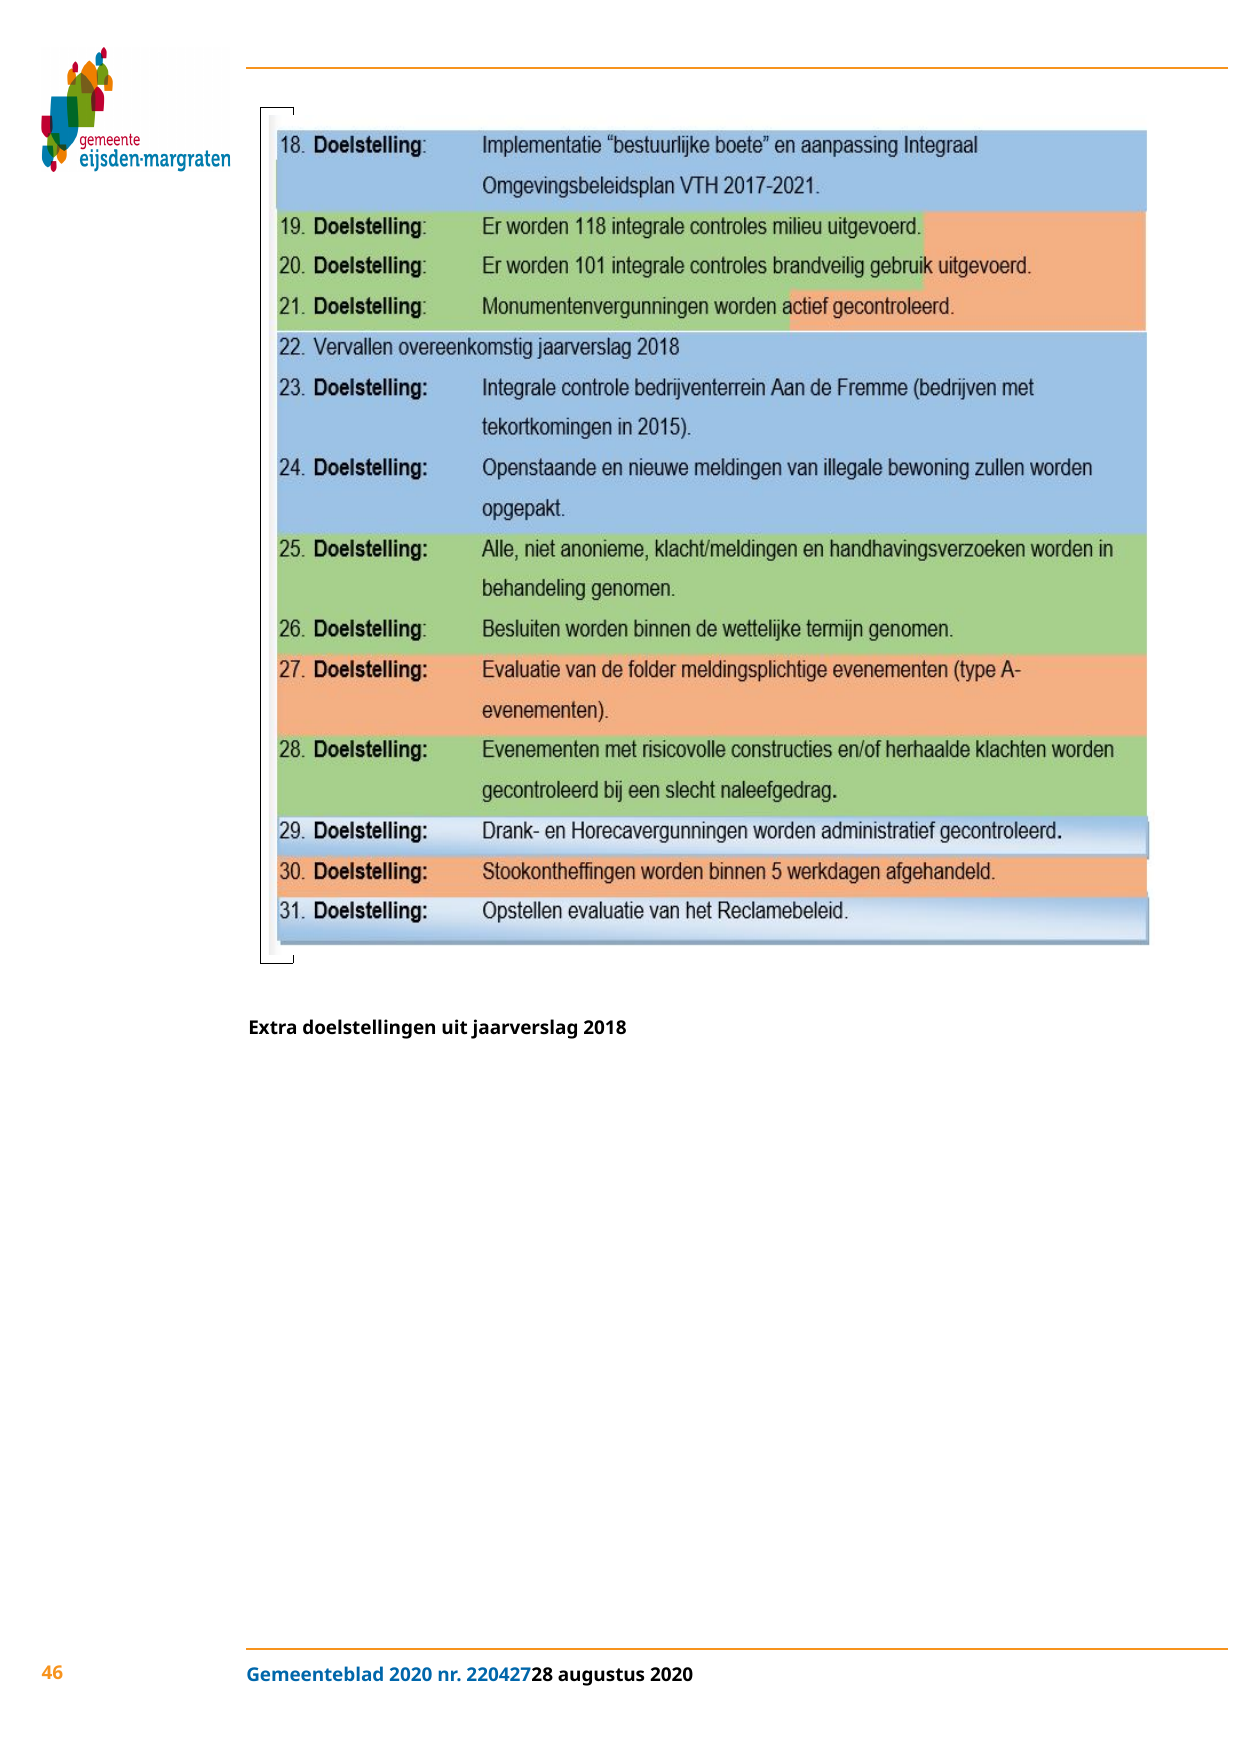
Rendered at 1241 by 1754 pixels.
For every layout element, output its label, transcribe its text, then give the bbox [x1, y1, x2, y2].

picture [41, 47, 231, 172]
text Extra doelstellingen uit jaarverslag 2018 [248, 1014, 1152, 1040]
picture [268, 115, 1155, 955]
